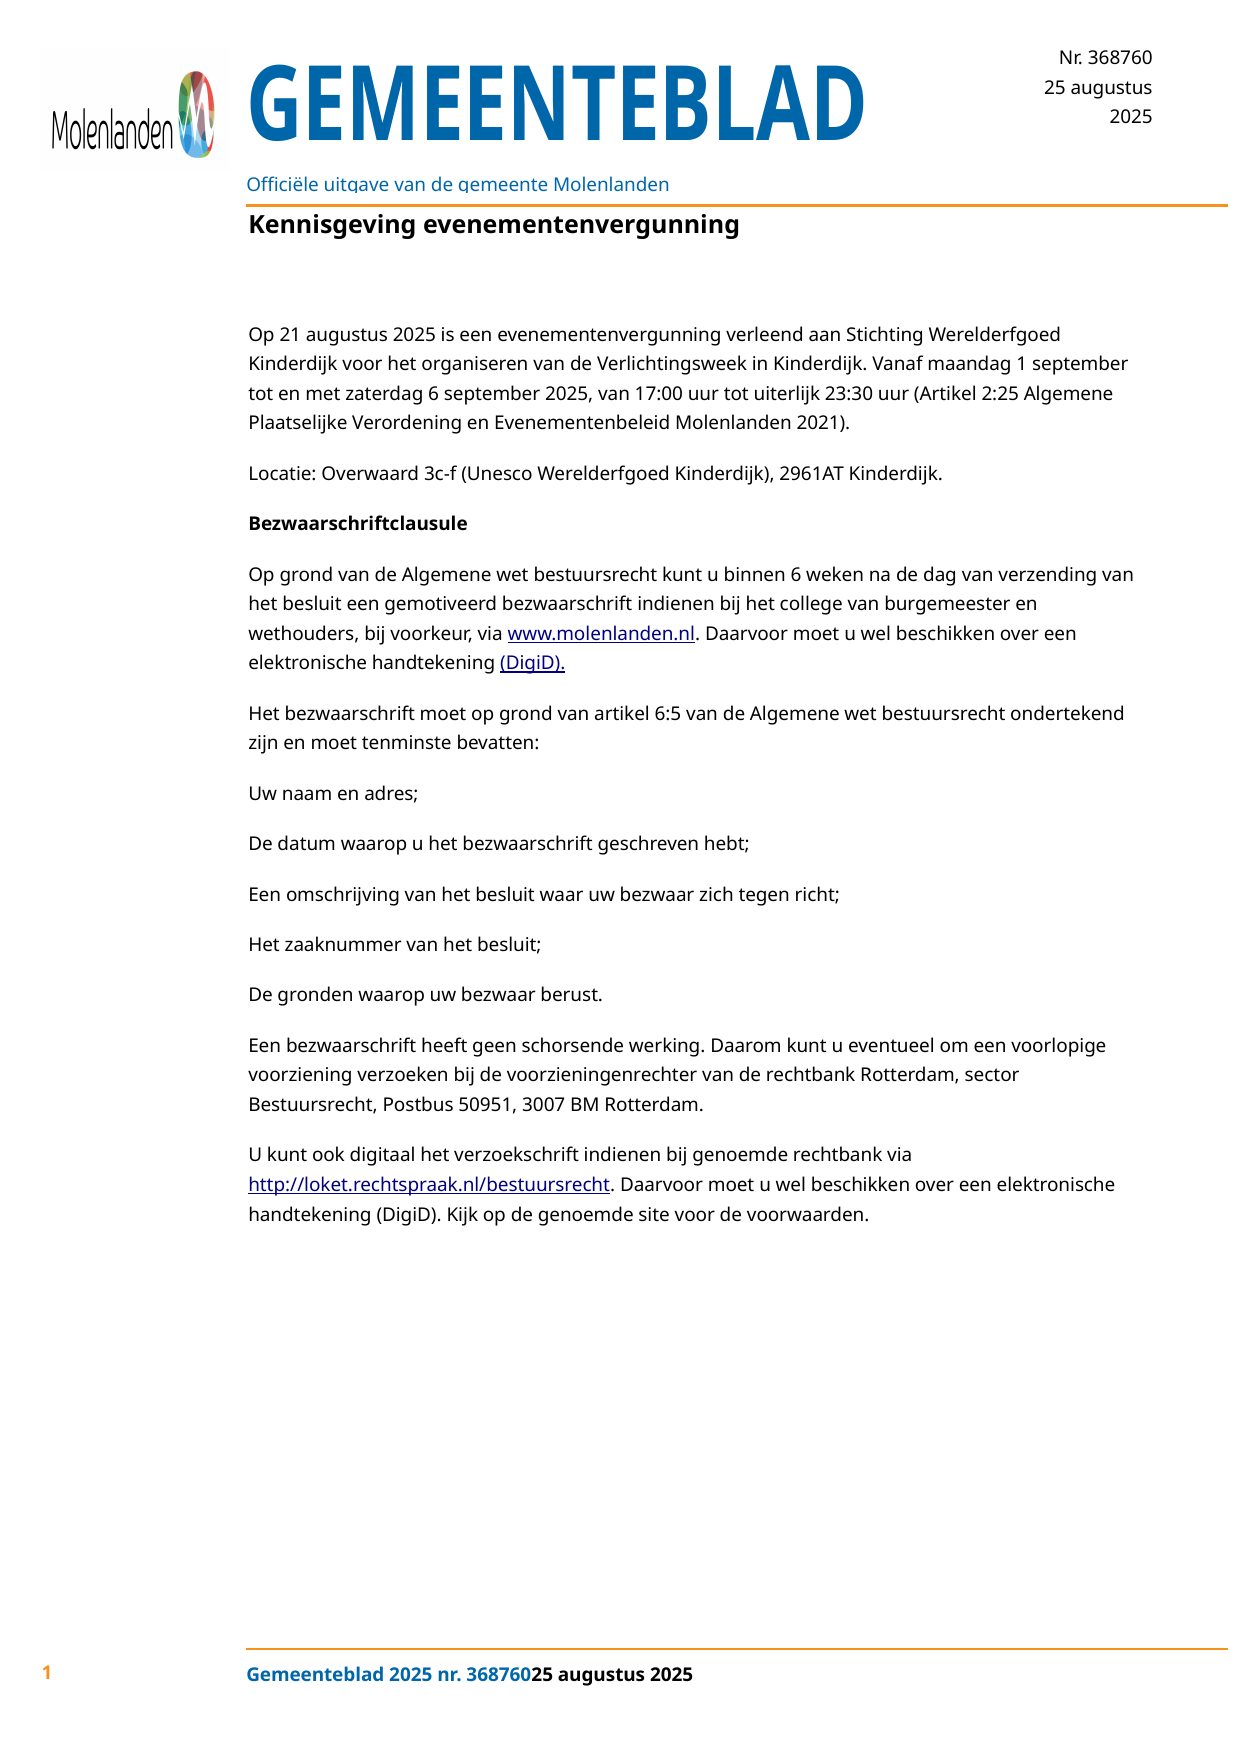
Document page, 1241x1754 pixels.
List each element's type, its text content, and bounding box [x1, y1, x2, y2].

text Een omschrijving van het besluit waar uw bezwaar zich tegen richt; [248, 881, 1152, 906]
text Uw naam en adres; [248, 780, 1152, 806]
text U kunt ook digitaal het verzoekschrift indienen bij genoemde rechtbank via http://loket.rechtspraak.nl/bestuursrecht. Daarvoor moet u wel beschikken over een elektronische handtekening (DigiD). Kijk op de genoemde site voor de voorwaarden. [248, 1142, 1152, 1226]
text Kennisgeving evenementenvergunning [248, 207, 1152, 241]
text Op grond van de Algemene wet bestuursrecht kunt u binnen 6 weken na de dag van verzending van het besluit een gemotiveerd bezwaarschrift indienen bij het college van burgemeester en wethouders, bij voorkeur, via www.molenlanden.nl. Daarvoor moet u wel beschikken over een elektronische handtekening (DigiD). [248, 561, 1152, 675]
text De datum waarop u het bezwaarschrift geschreven hebt; [248, 830, 1152, 856]
text Een bezwaarschrift heeft geen schorsende werking. Daarom kunt u eventueel om een voorlopige voorziening verzoeken bij de voorzieningenrechter van de rechtbank Rotterdam, sector Bestuursrecht, Postbus 50951, 3007 BM Rotterdam. [248, 1032, 1152, 1117]
picture [41, 47, 231, 172]
text Op 21 augustus 2025 is een evenementenvergunning verleend aan Stichting Werelderfgoed Kinderdijk voor het organiseren van de Verlichtingsweek in Kinderdijk. Vanaf maandag 1 september tot en met zaterdag 6 september 2025, van 17:00 uur tot uiterlijk 23:30 uur (Artikel 2:25 Algemene Plaatselijke Verordening en Evenementenbeleid Molenlanden 2021). [248, 321, 1152, 435]
text Locatie: Overwaard 3c-f (Unesco Werelderfgoed Kinderdijk), 2961AT Kinderdijk. [248, 460, 1152, 486]
text Bezwaarschriftclausule [248, 510, 1152, 536]
text De gronden waarop uw bezwaar berust. [248, 982, 1152, 1007]
text Het bezwaarschrift moet op grond van artikel 6:5 van de Algemene wet bestuursrecht ondertekend zijn en moet tenminste bevatten: [248, 700, 1152, 755]
text Het zaaknummer van het besluit; [248, 931, 1152, 957]
